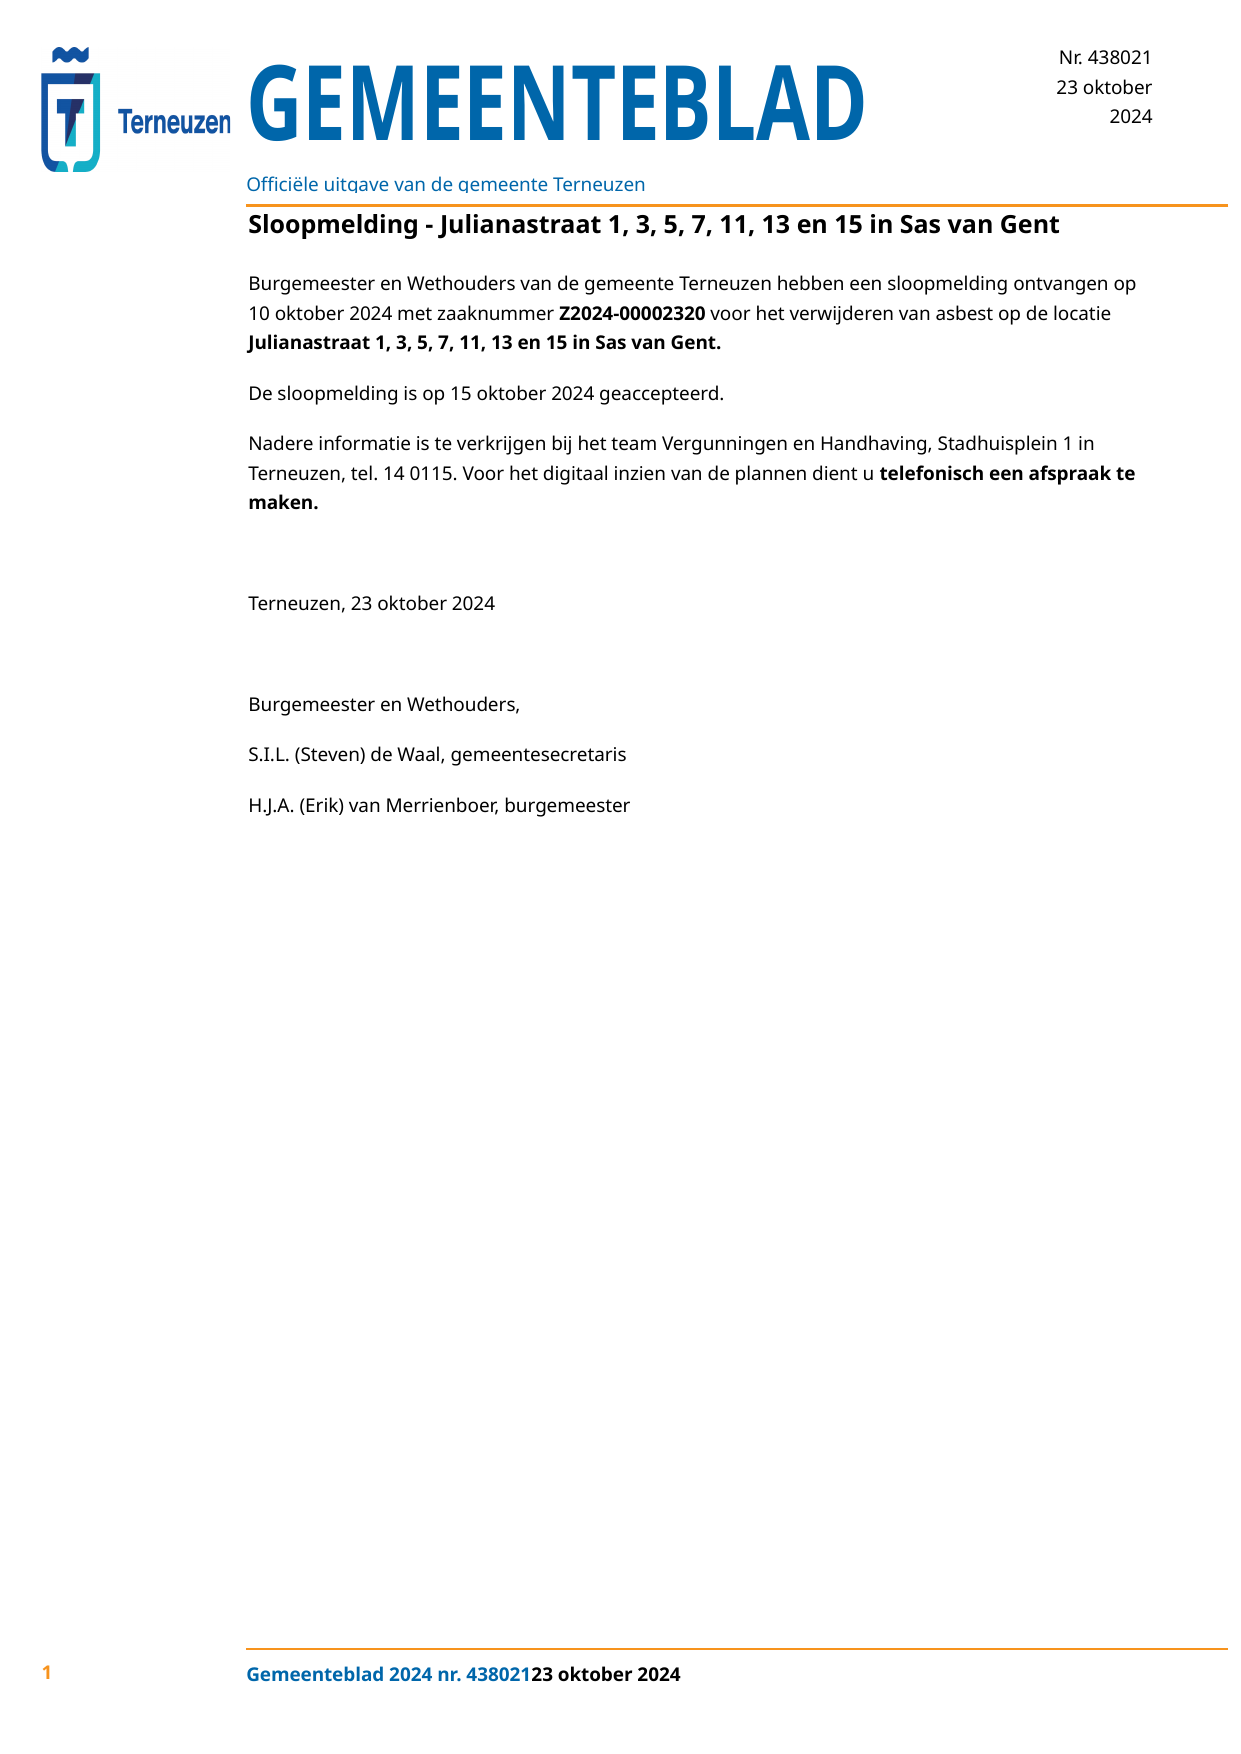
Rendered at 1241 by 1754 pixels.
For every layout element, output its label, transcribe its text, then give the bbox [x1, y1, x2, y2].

text Nadere informatie is te verkrijgen bij het team Vergunningen en Handhaving, Stadhuisplein 1 in Terneuzen, tel. 14 0115. Voor het digitaal inzien van de plannen dient u telefonisch een afspraak te maken. [248, 430, 1152, 515]
text S.I.L. (Steven) de Waal, gemeentesecretaris [248, 742, 1152, 767]
text Sloopmelding - Julianastraat 1, 3, 5, 7, 11, 13 en 15 in Sas van Gent [248, 207, 1152, 241]
text De sloopmelding is op 15 oktober 2024 geaccepteerd. [248, 380, 1152, 406]
text Burgemeester en Wethouders, [248, 691, 1152, 717]
picture [41, 47, 231, 172]
text H.J.A. (Erik) van Merrienboer, burgemeester [248, 792, 1152, 818]
text Terneuzen, 23 oktober 2024 [248, 590, 1152, 616]
text Burgemeester en Wethouders van de gemeente Terneuzen hebben een sloopmelding ontvangen op 10 oktober 2024 met zaaknummer Z2024-00002320 voor het verwijderen van asbest op de locatie Julianastraat 1, 3, 5, 7, 11, 13 en 15 in Sas van Gent. [248, 270, 1152, 355]
